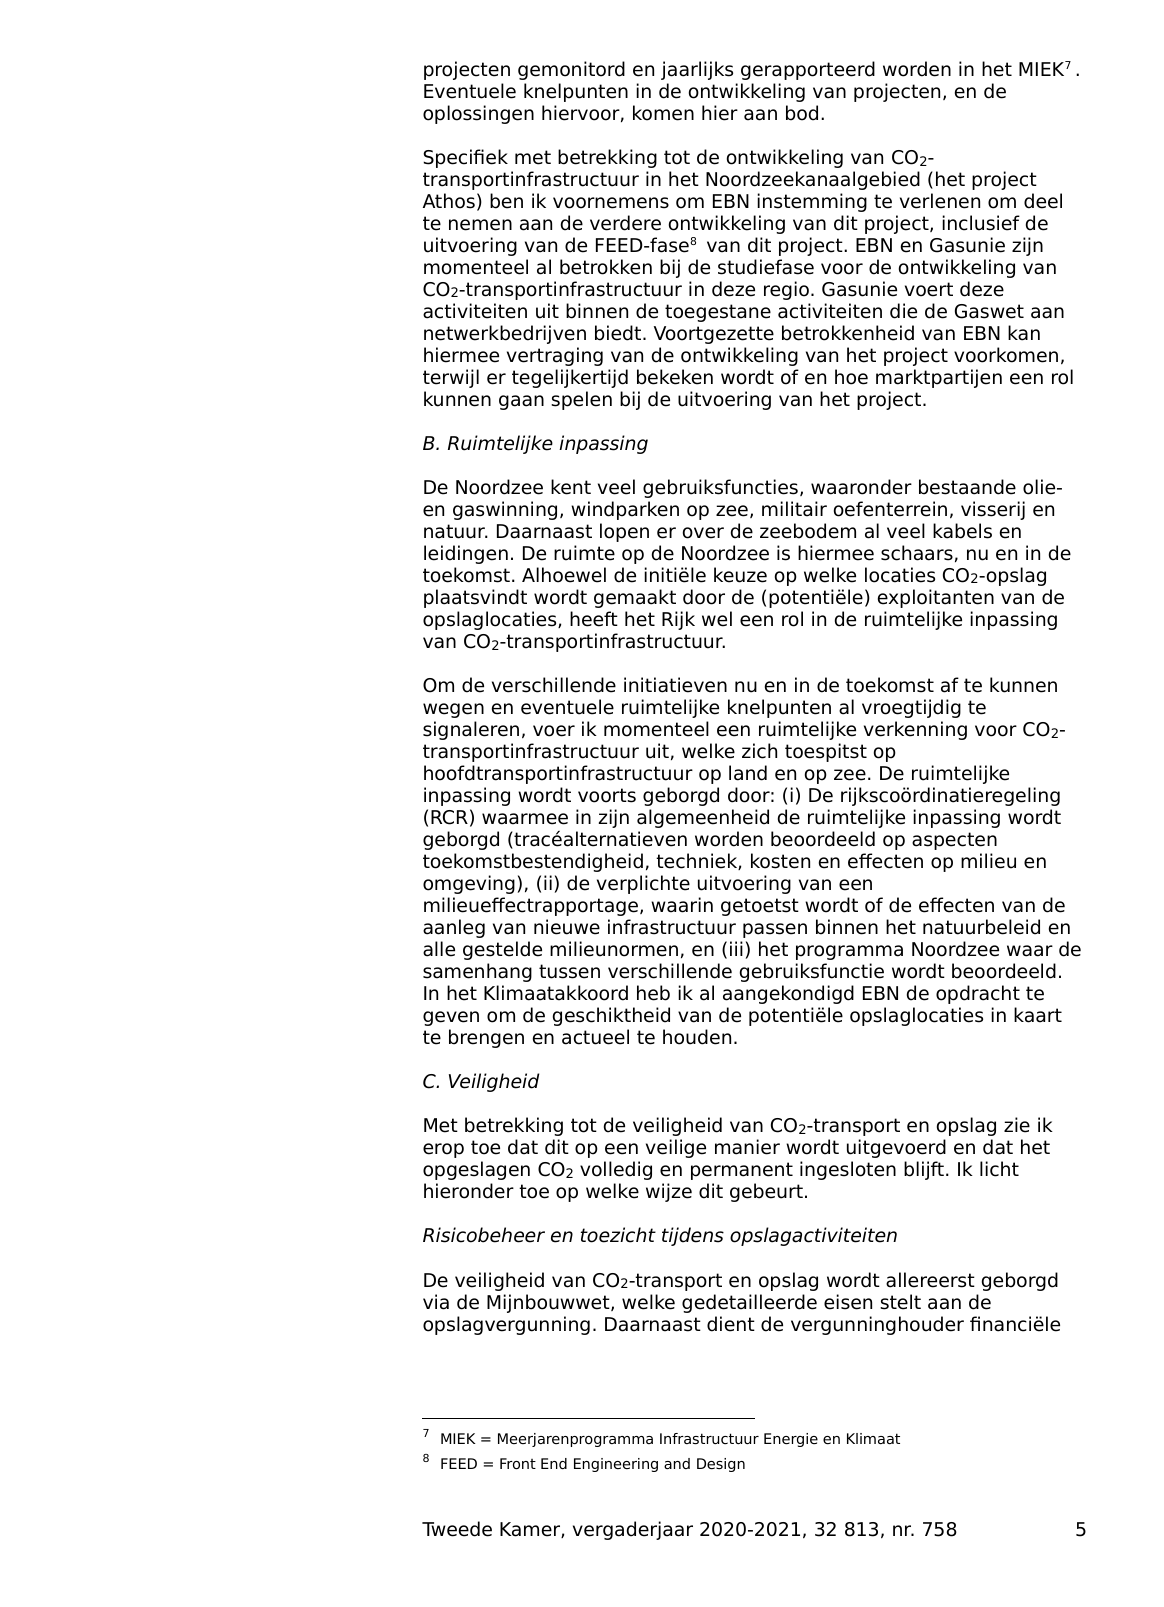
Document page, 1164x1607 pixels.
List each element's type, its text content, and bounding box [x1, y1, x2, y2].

subtitle B. Ruimtelijke inpassing [422, 433, 1087, 455]
text FEED = Front End Engineering and Design [422, 1452, 1087, 1474]
text Met betrekking tot de veiligheid van CO2-transport en opslag zie ik erop toe dat dit op een veilige manier wordt uitgevoerd en dat het opgeslagen CO2 volledig en permanent ingesloten blijft. Ik licht hieronder toe op welke wijze dit gebeurt. [422, 1115, 1087, 1203]
text De veiligheid van CO2-transport en opslag wordt allereerst geborgd via de Mijnbouwwet, welke gedetailleerde eisen stelt aan de opslagvergunning. Daarnaast dient de vergunninghouder financiële [422, 1269, 1087, 1336]
text MIEK = Meerjarenprogramma Infrastructuur Energie en Klimaat [422, 1427, 1087, 1449]
subtitle C. Veiligheid [422, 1071, 1087, 1093]
text De Noordzee kent veel gebruiksfuncties, waaronder bestaande olie- en gaswinning, windparken op zee, militair oefenterrein, visserij en natuur. Daarnaast lopen er over de zeebodem al veel kabels en leidingen. De ruimte op de Noordzee is hiermee schaars, nu en in de toekomst. Alhoewel de initiële keuze op welke locaties CO2-opslag plaatsvindt wordt gemaakt door de (potentiële) exploitanten van de opslaglocaties, heeft het Rijk wel een rol in de ruimtelijke inpassing van CO2-transportinfrastructuur. [422, 477, 1087, 653]
text projecten gemonitord en jaarlijks gerapporteerd worden in het MIEK. Eventuele knelpunten in de ontwikkeling van projecten, en de oplossingen hiervoor, komen hier aan bod. [422, 59, 1087, 125]
text Om de verschillende initiatieven nu en in de toekomst af te kunnen wegen en eventuele ruimtelijke knelpunten al vroegtijdig te signaleren, voer ik momenteel een ruimtelijke verkenning voor CO2-transportinfrastructuur uit, welke zich toespitst op hoofdtransportinfrastructuur op land en op zee. De ruimtelijke inpassing wordt voorts geborgd door: (i) De rijkscoördinatieregeling (RCR) waarmee in zijn algemeenheid de ruimtelijke inpassing wordt geborgd (tracéalternatieven worden beoordeeld op aspecten toekomstbestendigheid, techniek, kosten en effecten op milieu en omgeving), (ii) de verplichte uitvoering van een milieueffectrapportage, waarin getoetst wordt of de effecten van de aanleg van nieuwe infrastructuur passen binnen het natuurbeleid en alle gestelde milieunormen, en (iii) het programma Noordzee waar de samenhang tussen verschillende gebruiksfunctie wordt beoordeeld. In het Klimaatakkoord heb ik al aangekondigd EBN de opdracht te geven om de geschiktheid van de potentiële opslaglocaties in kaart te brengen en actueel te houden. [422, 675, 1087, 1049]
text Specifiek met betrekking tot de ontwikkeling van CO2-transportinfrastructuur in het Noordzeekanaalgebied (het project Athos) ben ik voornemens om EBN instemming te verlenen om deel te nemen aan de verdere ontwikkeling van dit project, inclusief de uitvoering van de FEED-fase van dit project. EBN en Gasunie zijn momenteel al betrokken bij de studiefase voor de ontwikkeling van CO2-transportinfrastructuur in deze regio. Gasunie voert deze activiteiten uit binnen de toegestane activiteiten die de Gaswet aan netwerkbedrijven biedt. Voortgezette betrokkenheid van EBN kan hiermee vertraging van de ontwikkeling van het project voorkomen, terwijl er tegelijkertijd bekeken wordt of en hoe marktpartijen een rol kunnen gaan spelen bij de uitvoering van het project. [422, 147, 1087, 411]
subtitle Risicobeheer en toezicht tijdens opslagactiviteiten [422, 1225, 1087, 1247]
